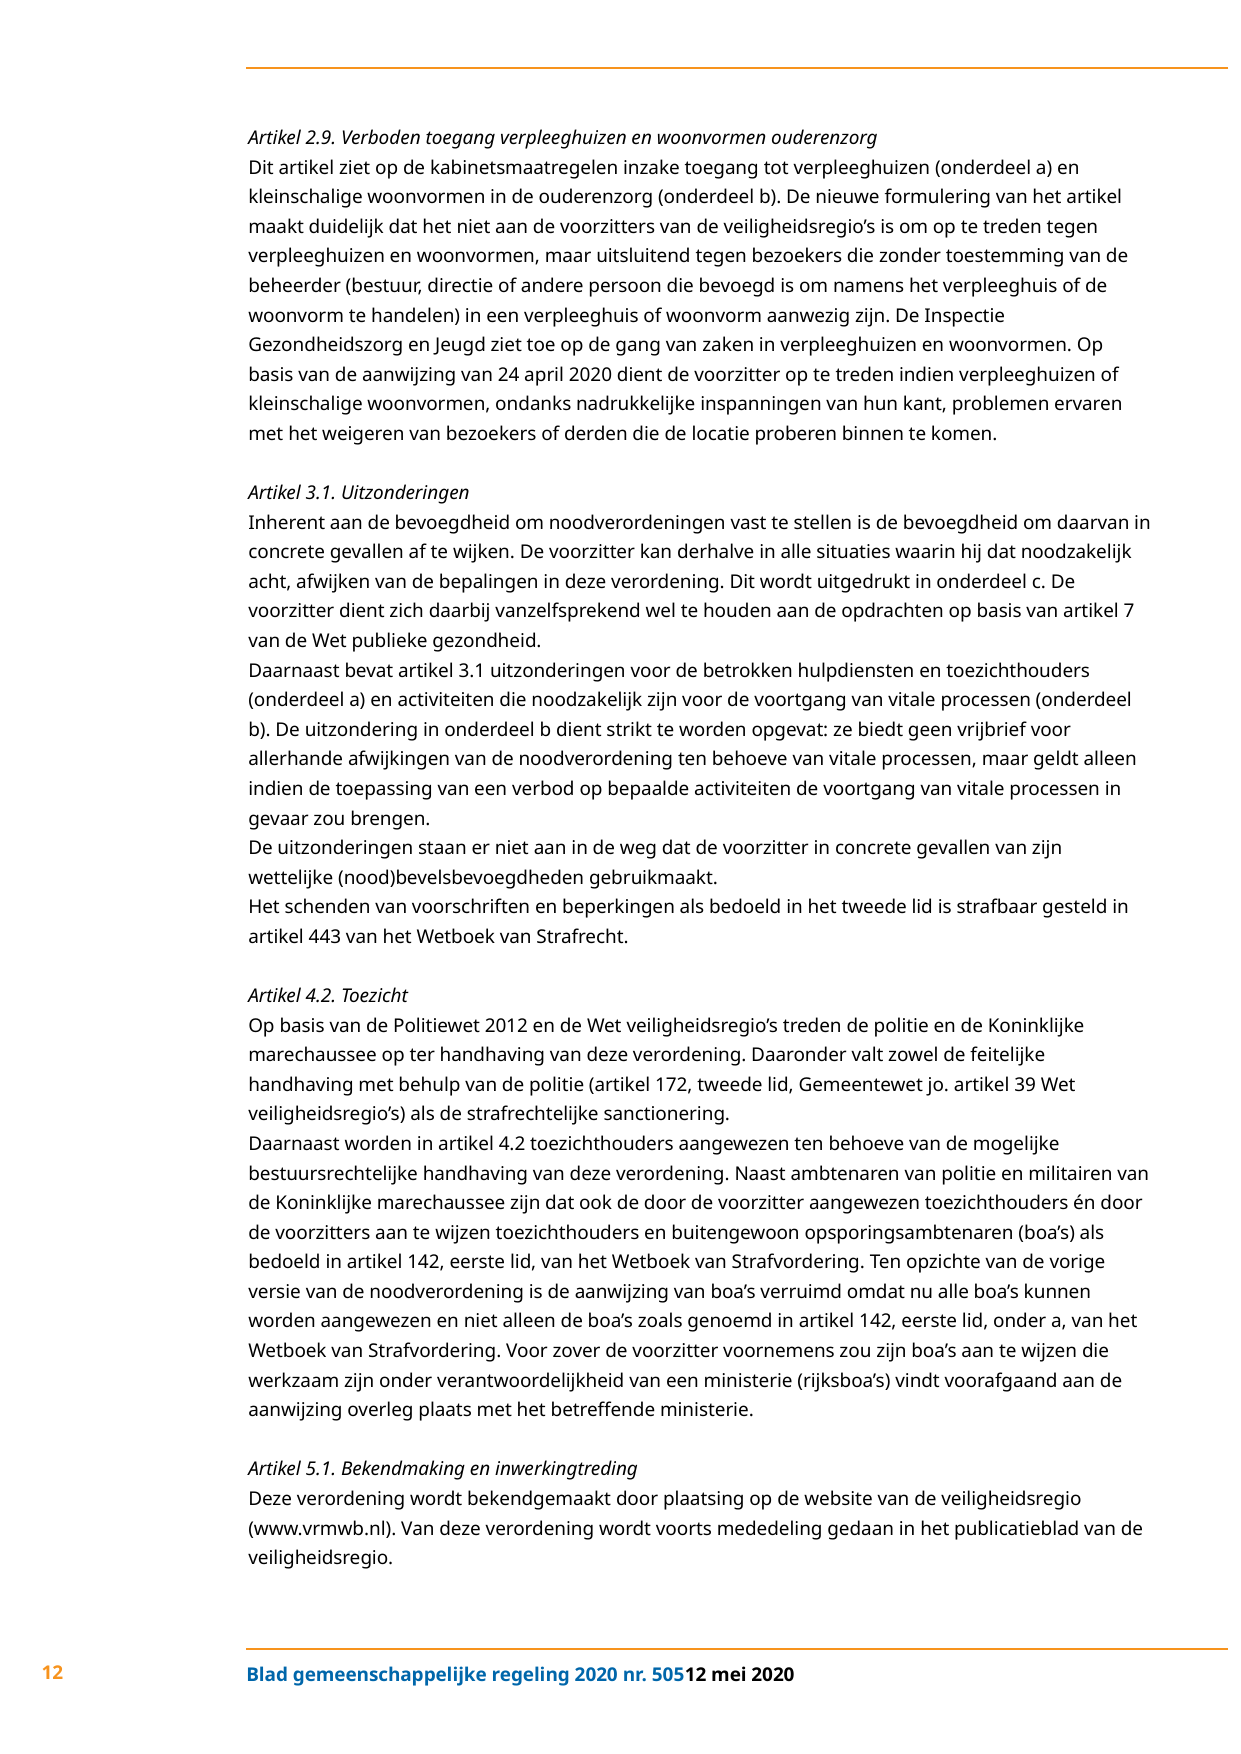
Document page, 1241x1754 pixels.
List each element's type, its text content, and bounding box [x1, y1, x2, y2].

picture [41, 47, 231, 172]
text Inherent aan de bevoegdheid om noodverordeningen vast te stellen is de bevoegdheid om daarvan in concrete gevallen af te wijken. De voorzitter kan derhalve in alle situaties waarin hij dat noodzakelijk acht, afwijken van de bepalingen in deze verordening. Dit wordt uitgedrukt in onderdeel c. De voorzitter dient zich daarbij vanzelfsprekend wel te houden aan de opdrachten op basis van artikel 7 van de Wet publieke gezondheid. [248, 509, 1152, 653]
text Daarnaast worden in artikel 4.2 toezichthouders aangewezen ten behoeve van de mogelijke bestuursrechtelijke handhaving van deze verordening. Naast ambtenaren van politie en militairen van de Koninklijke marechaussee zijn dat ook de door de voorzitter aangewezen toezichthouders én door de voorzitters aan te wijzen toezichthouders en buitengewoon opsporingsambtenaren (boa’s) als bedoeld in artikel 142, eerste lid, van het Wetboek van Strafvordering. Ten opzichte van de vorige versie van de noodverordening is de aanwijzing van boa’s verruimd omdat nu alle boa’s kunnen worden aangewezen en niet alleen de boa’s zoals genoemd in artikel 142, eerste lid, onder a, van het Wetboek van Strafvordering. Voor zover de voorzitter voornemens zou zijn boa’s aan te wijzen die werkzaam zijn onder verantwoordelijkheid van een ministerie (rijksboa’s) vindt voorafgaand aan de aanwijzing overleg plaats met het betreffende ministerie. [248, 1130, 1152, 1422]
text De uitzonderingen staan er niet aan in de weg dat de voorzitter in concrete gevallen van zijn wettelijke (nood)bevelsbevoegdheden gebruikmaakt. [248, 834, 1152, 890]
text Artikel 5.1. Bekendmaking en inwerkingtreding [248, 1456, 1152, 1481]
text Dit artikel ziet op de kabinetsmaatregelen inzake toegang tot verpleeghuizen (onderdeel a) en kleinschalige woonvormen in de ouderenzorg (onderdeel b). De nieuwe formulering van het artikel maakt duidelijk dat het niet aan de voorzitters van de veiligheidsregio’s is om op te treden tegen verpleeghuizen en woonvormen, maar uitsluitend tegen bezoekers die zonder toestemming van de beheerder (bestuur, directie of andere persoon die bevoegd is om namens het verpleeghuis of de woonvorm te handelen) in een verpleeghuis of woonvorm aanwezig zijn. De Inspectie Gezondheidszorg en Jeugd ziet toe op de gang van zaken in verpleeghuizen en woonvormen. Op basis van de aanwijzing van 24 april 2020 dient de voorzitter op te treden indien verpleeghuizen of kleinschalige woonvormen, ondanks nadrukkelijke inspanningen van hun kant, problemen ervaren met het weigeren van bezoekers of derden die de locatie proberen binnen te komen. [248, 154, 1152, 446]
text Artikel 3.1. Uitzonderingen [248, 479, 1152, 505]
text Daarnaast bevat artikel 3.1 uitzonderingen voor de betrokken hulpdiensten en toezichthouders (onderdeel a) en activiteiten die noodzakelijk zijn voor de voortgang van vitale processen (onderdeel b). De uitzondering in onderdeel b dient strikt te worden opgevat: ze biedt geen vrijbrief voor allerhande afwijkingen van de noodverordening ten behoeve van vitale processen, maar geldt alleen indien de toepassing van een verbod op bepaalde activiteiten de voortgang van vitale processen in gevaar zou brengen. [248, 657, 1152, 831]
text Deze verordening wordt bekendgemaakt door plaatsing op de website van de veiligheidsregio (www.vrmwb.nl). Van deze verordening wordt voorts mededeling gedaan in het publicatieblad van de veiligheidsregio. [248, 1485, 1152, 1570]
text Artikel 2.9. Verboden toegang verpleeghuizen en woonvormen ouderenzorg [248, 124, 1152, 150]
text Het schenden van voorschriften en beperkingen als bedoeld in het tweede lid is strafbaar gesteld in artikel 443 van het Wetboek van Strafrecht. [248, 893, 1152, 949]
text Op basis van de Politiewet 2012 en de Wet veiligheidsregio’s treden de politie en de Koninklijke marechaussee op ter handhaving van deze verordening. Daaronder valt zowel de feitelijke handhaving met behulp van de politie (artikel 172, tweede lid, Gemeentewet jo. artikel 39 Wet veiligheidsregio’s) als de strafrechtelijke sanctionering. [248, 1012, 1152, 1126]
text Artikel 4.2. Toezicht [248, 982, 1152, 1008]
